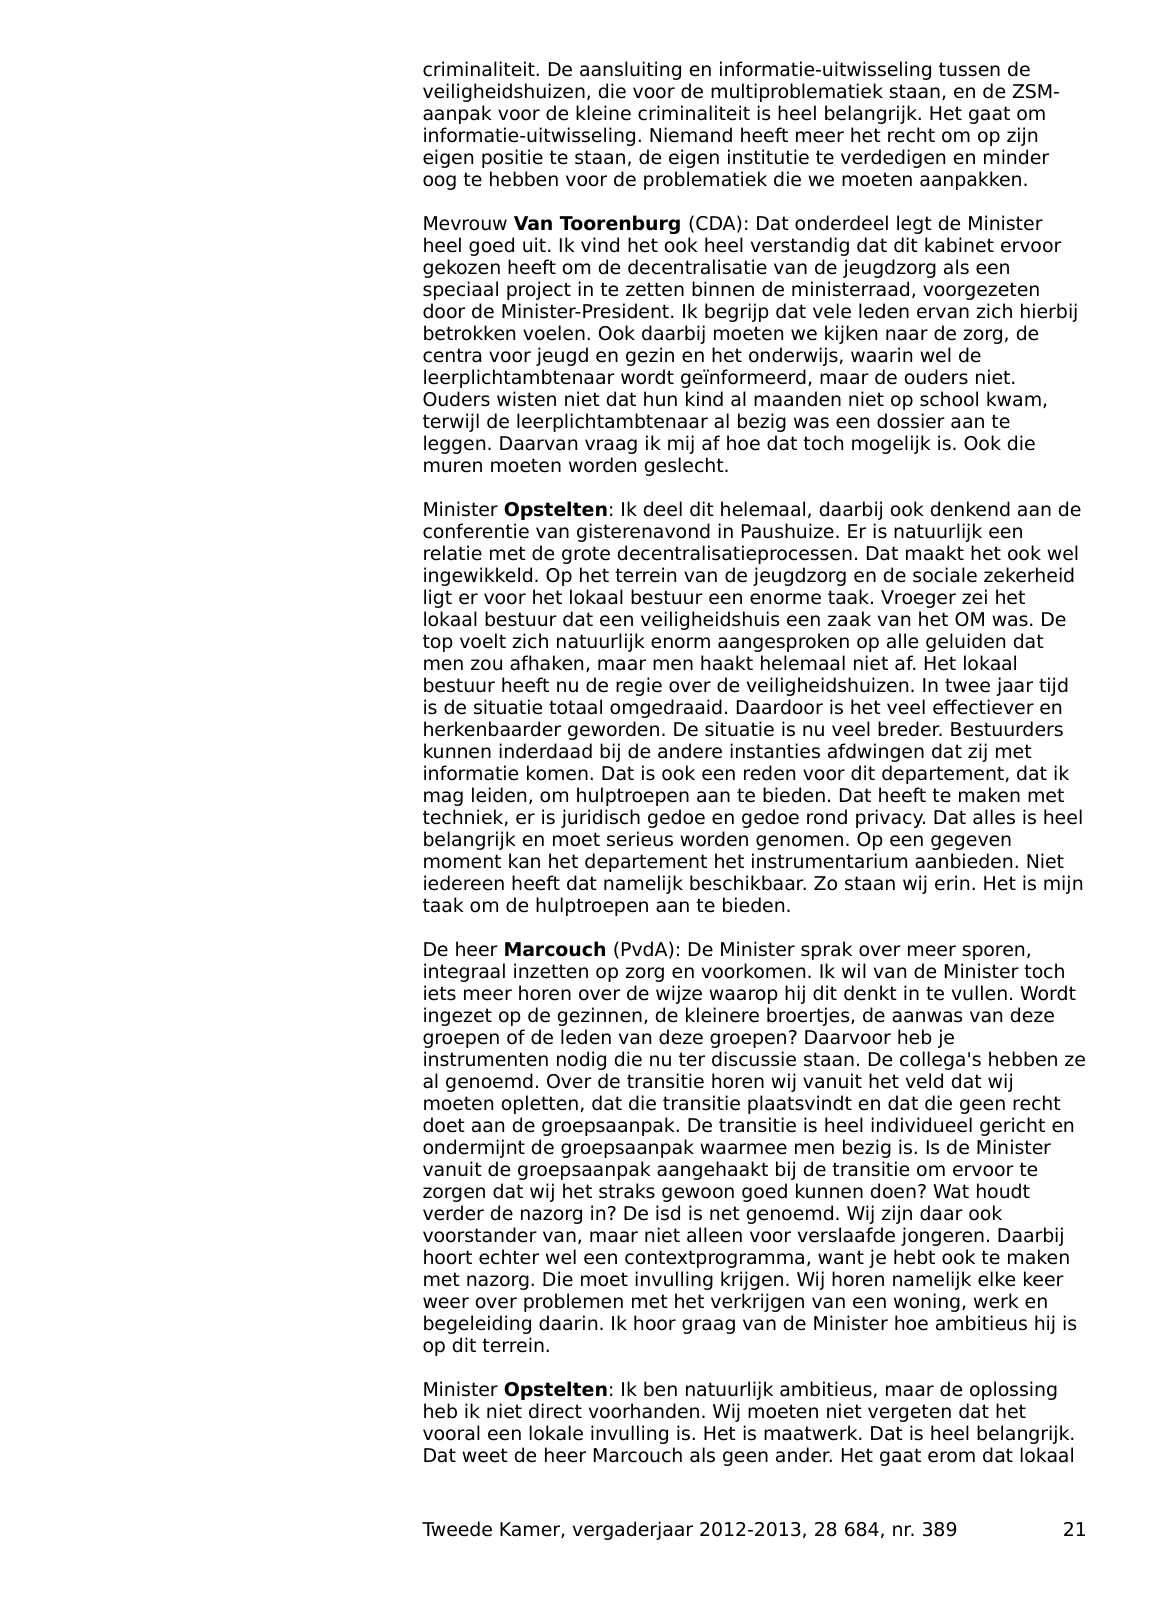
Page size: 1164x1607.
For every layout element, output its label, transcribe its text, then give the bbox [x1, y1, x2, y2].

text Minister Opstelten: Ik ben natuurlijk ambitieus, maar de oplossing heb ik niet direct voorhanden. Wij moeten niet vergeten dat het vooral een lokale invulling is. Het is maatwerk. Dat is heel belangrijk. Dat weet de heer Marcouch als geen ander. Het gaat erom dat lokaal [422, 1379, 1087, 1467]
text Minister Opstelten: Ik deel dit helemaal, daarbij ook denkend aan de conferentie van gisterenavond in Paushuize. Er is natuurlijk een relatie met de grote decentralisatieprocessen. Dat maakt het ook wel ingewikkeld. Op het terrein van de jeugdzorg en de sociale zekerheid ligt er voor het lokaal bestuur een enorme taak. Vroeger zei het lokaal bestuur dat een veiligheidshuis een zaak van het OM was. De top voelt zich natuurlijk enorm aangesproken op alle geluiden dat men zou afhaken, maar men haakt helemaal niet af. Het lokaal bestuur heeft nu de regie over de veiligheidshuizen. In twee jaar tijd is de situatie totaal omgedraaid. Daardoor is het veel effectiever en herkenbaarder geworden. De situatie is nu veel breder. Bestuurders kunnen inderdaad bij de andere instanties afdwingen dat zij met informatie komen. Dat is ook een reden voor dit departement, dat ik mag leiden, om hulptroepen aan te bieden. Dat heeft te maken met techniek, er is juridisch gedoe en gedoe rond privacy. Dat alles is heel belangrijk en moet serieus worden genomen. Op een gegeven moment kan het departement het instrumentarium aanbieden. Niet iedereen heeft dat namelijk beschikbaar. Zo staan wij erin. Het is mijn taak om de hulptroepen aan te bieden. [422, 499, 1087, 917]
text De heer Marcouch (PvdA): De Minister sprak over meer sporen, integraal inzetten op zorg en voorkomen. Ik wil van de Minister toch iets meer horen over de wijze waarop hij dit denkt in te vullen. Wordt ingezet op de gezinnen, de kleinere broertjes, de aanwas van deze groepen of de leden van deze groepen? Daarvoor heb je instrumenten nodig die nu ter discussie staan. De collega's hebben ze al genoemd. Over de transitie horen wij vanuit het veld dat wij moeten opletten, dat die transitie plaatsvindt en dat die geen recht doet aan de groepsaanpak. De transitie is heel individueel gericht en ondermijnt de groepsaanpak waarmee men bezig is. Is de Minister vanuit de groepsaanpak aangehaakt bij de transitie om ervoor te zorgen dat wij het straks gewoon goed kunnen doen? Wat houdt verder de nazorg in? De isd is net genoemd. Wij zijn daar ook voorstander van, maar niet alleen voor verslaafde jongeren. Daarbij hoort echter wel een contextprogramma, want je hebt ook te maken met nazorg. Die moet invulling krijgen. Wij horen namelijk elke keer weer over problemen met het verkrijgen van een woning, werk en begeleiding daarin. Ik hoor graag van de Minister hoe ambitieus hij is op dit terrein. [422, 939, 1087, 1356]
text criminaliteit. De aansluiting en informatie-uitwisseling tussen de veiligheidshuizen, die voor de multiproblematiek staan, en de ZSM-aanpak voor de kleine criminaliteit is heel belangrijk. Het gaat om informatie-uitwisseling. Niemand heeft meer het recht om op zijn eigen positie te staan, de eigen institutie te verdedigen en minder oog te hebben voor de problematiek die we moeten aanpakken. [422, 59, 1087, 191]
text Mevrouw Van Toorenburg (CDA): Dat onderdeel legt de Minister heel goed uit. Ik vind het ook heel verstandig dat dit kabinet ervoor gekozen heeft om de decentralisatie van de jeugdzorg als een speciaal project in te zetten binnen de ministerraad, voorgezeten door de Minister-President. Ik begrijp dat vele leden ervan zich hierbij betrokken voelen. Ook daarbij moeten we kijken naar de zorg, de centra voor jeugd en gezin en het onderwijs, waarin wel de leerplichtambtenaar wordt geïnformeerd, maar de ouders niet. Ouders wisten niet dat hun kind al maanden niet op school kwam, terwijl de leerplichtambtenaar al bezig was een dossier aan te leggen. Daarvan vraag ik mij af hoe dat toch mogelijk is. Ook die muren moeten worden geslecht. [422, 213, 1087, 477]
